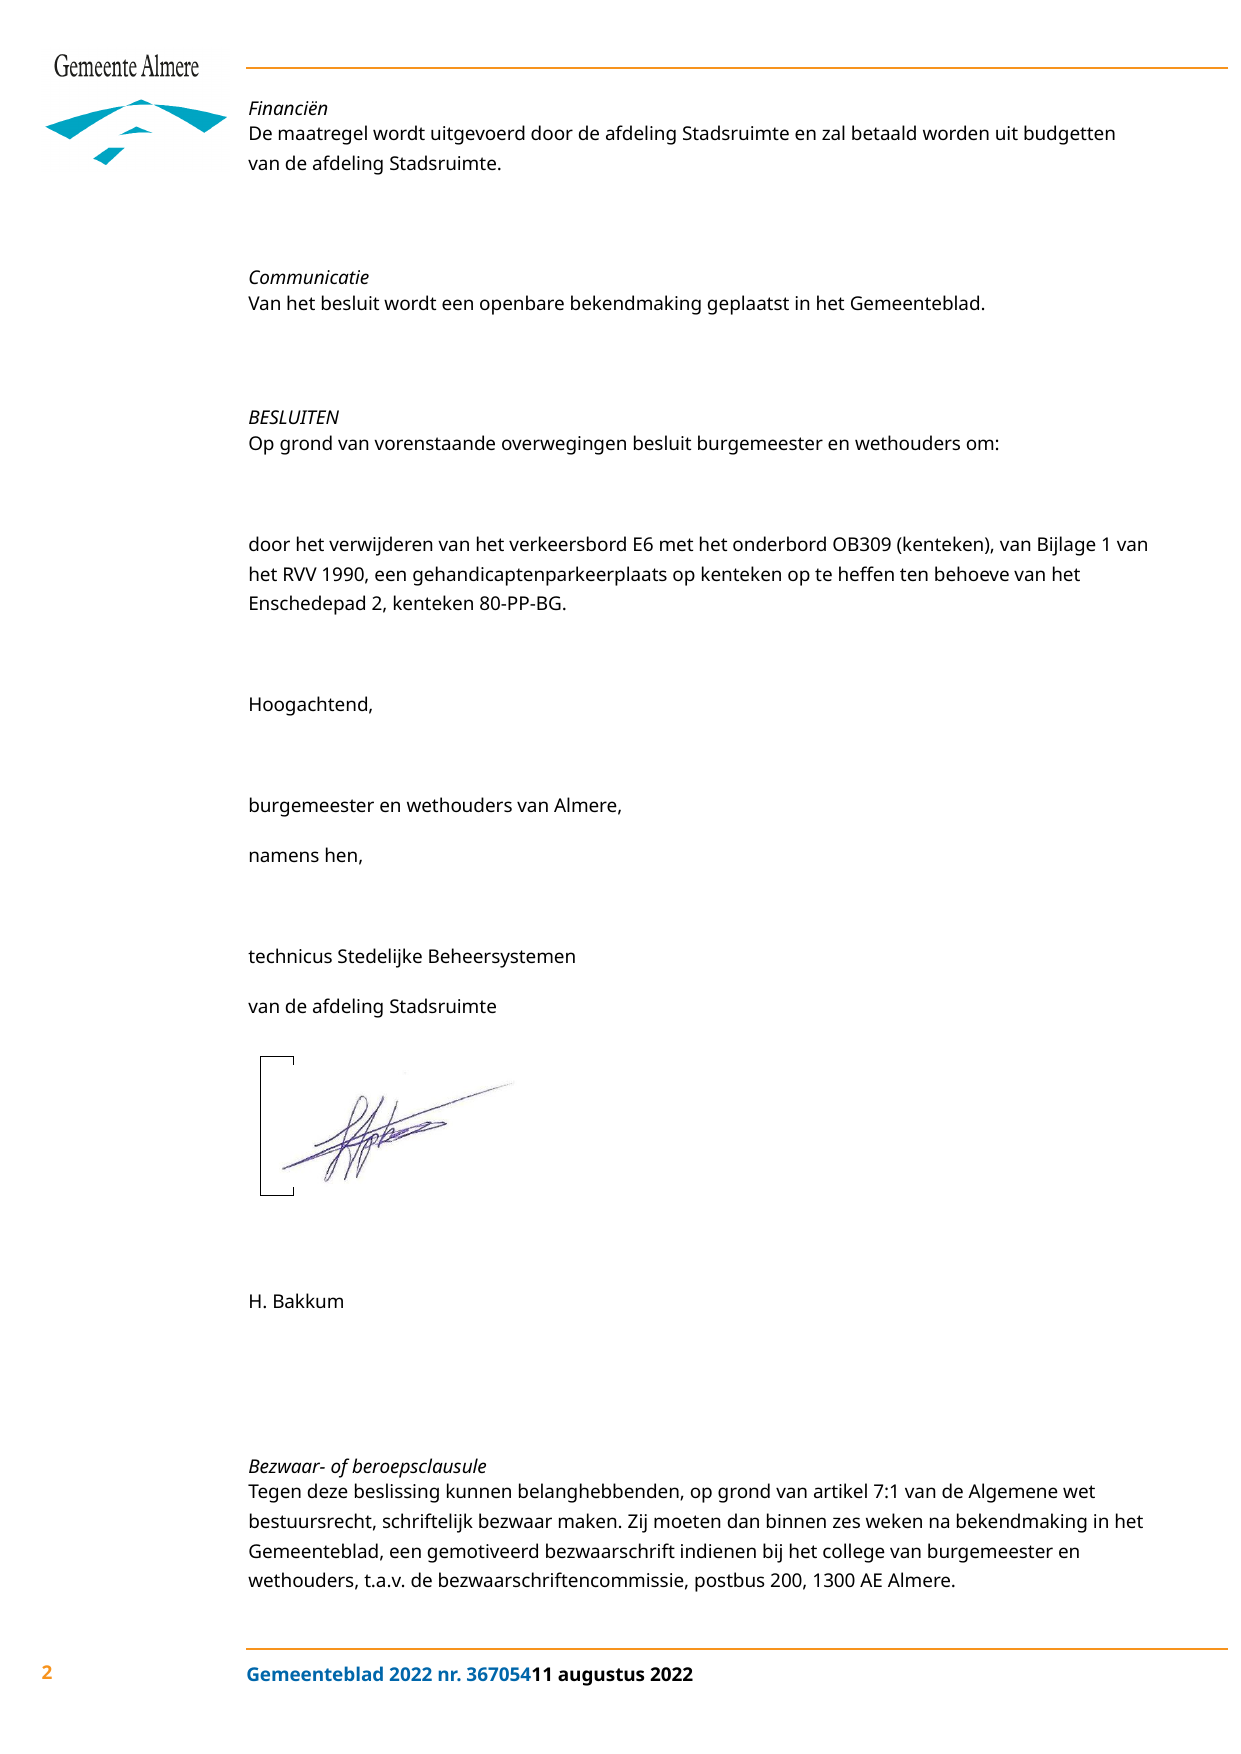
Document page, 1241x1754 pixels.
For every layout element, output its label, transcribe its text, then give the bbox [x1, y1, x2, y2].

text technicus Stedelijke Beheersystemen [248, 943, 1152, 969]
text De maatregel wordt uitgevoerd door de afdeling Stadsruimte en zal betaald worden uit budgetten van de afdeling Stadsruimte. [248, 121, 1152, 176]
text Bezwaar- of beroepsclausule [248, 1453, 1152, 1479]
picture [41, 47, 231, 172]
text Op grond van vorenstaande overwegingen besluit burgemeester en wethouders om: [248, 430, 1152, 456]
text van de afdeling Stadsruimte [248, 994, 1152, 1019]
text Tegen deze beslissing kunnen belanghebbenden, op grond van artikel 7:1 van de Algemene wet bestuursrecht, schriftelijk bezwaar maken. Zij moeten dan binnen zes weken na bekendmaking in het Gemeenteblad, een gemotiveerd bezwaarschrift indienen bij het college van burgemeester en wethouders, t.a.v. de bezwaarschriftencommissie, postbus 200, 1300 AE Almere. [248, 1479, 1152, 1593]
text BESLUITEN [248, 404, 1152, 430]
picture [268, 1065, 520, 1187]
text namens hen, [248, 842, 1152, 868]
text burgemeester en wethouders van Almere, [248, 792, 1152, 818]
text Financiën [248, 95, 1152, 121]
text Van het besluit wordt een openbare bekendmaking geplaatst in het Gemeenteblad. [248, 290, 1152, 316]
text door het verwijderen van het verkeersbord E6 met het onderbord OB309 (kenteken), van Bijlage 1 van het RVV 1990, een gehandicaptenparkeerplaats op kenteken op te heffen ten behoeve van het Enschedepad 2, kenteken 80-PP-BG. [248, 531, 1152, 616]
text Hoogachtend, [248, 691, 1152, 717]
text H. Bakkum [248, 1288, 1152, 1314]
text Communicatie [248, 264, 1152, 290]
